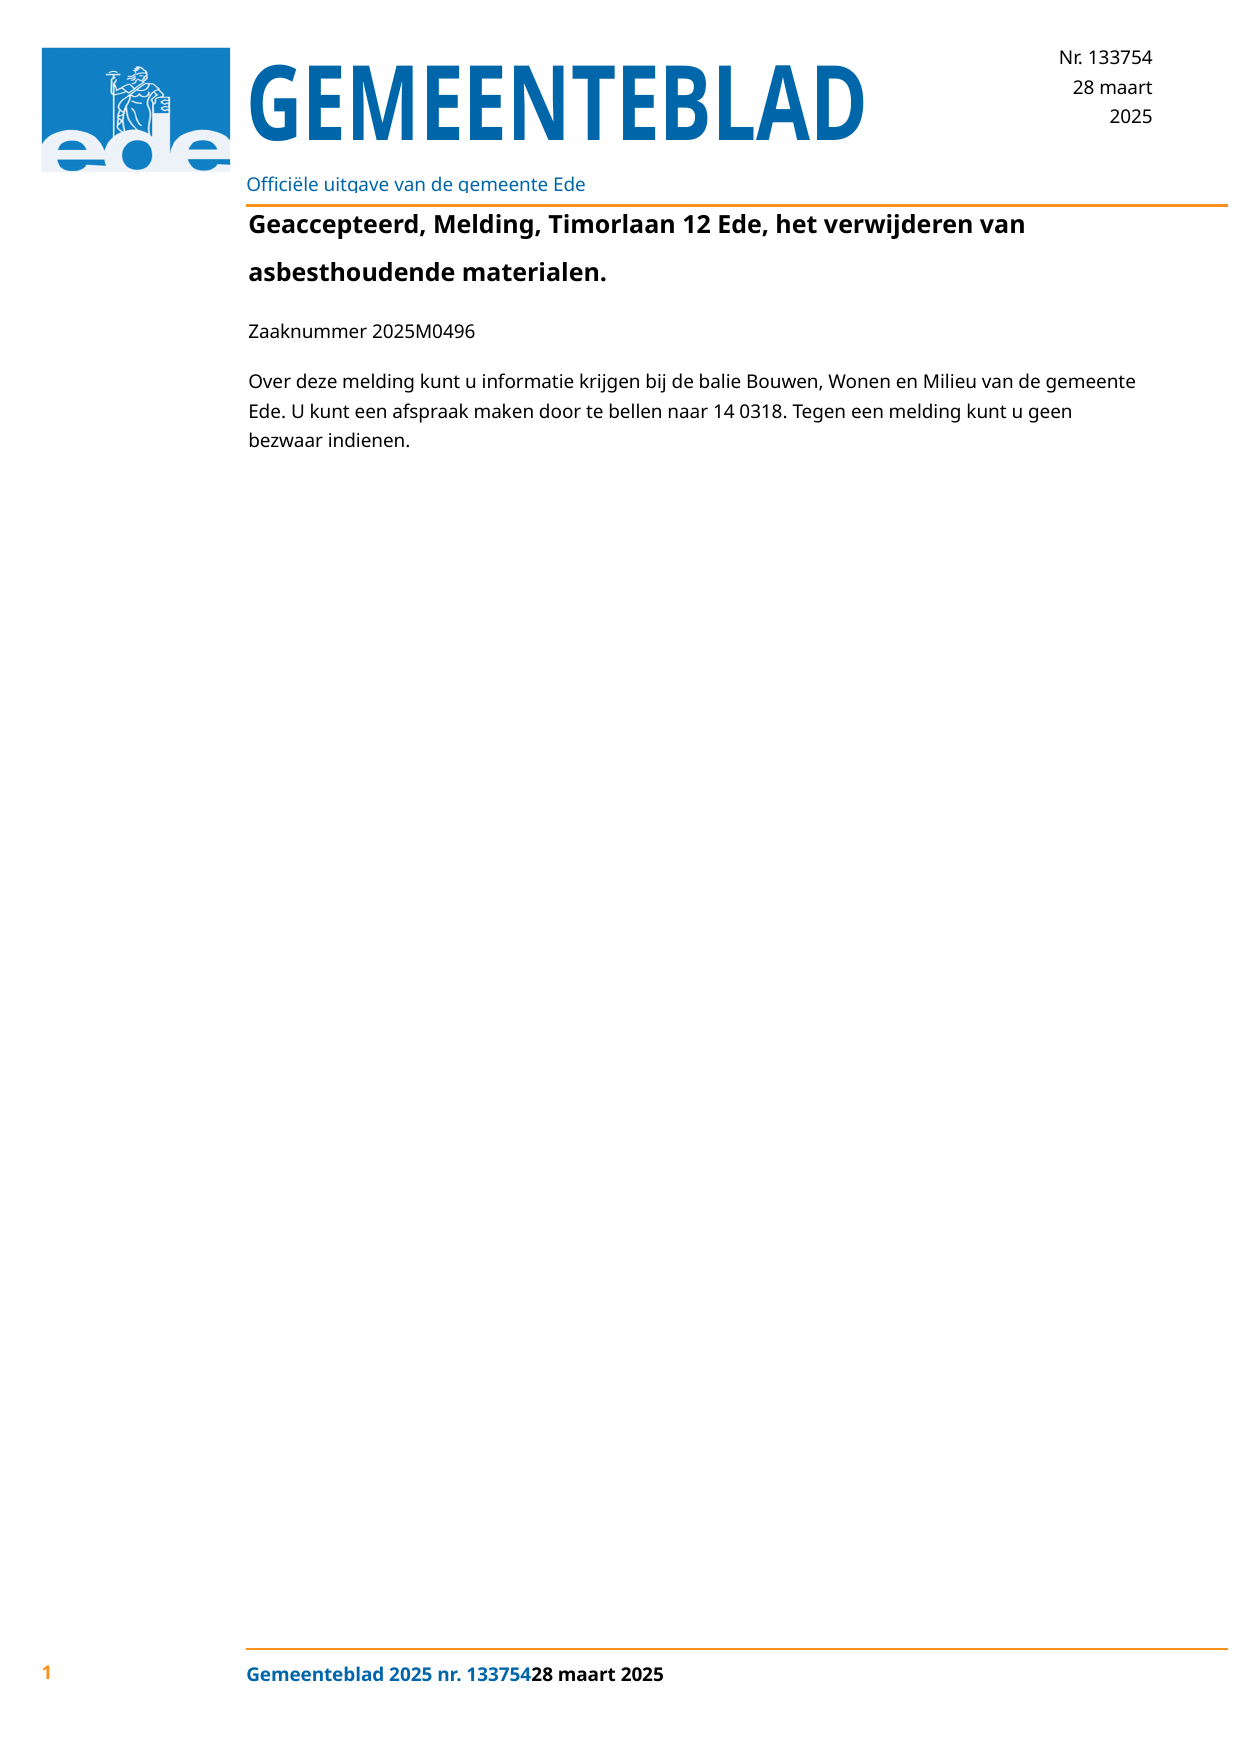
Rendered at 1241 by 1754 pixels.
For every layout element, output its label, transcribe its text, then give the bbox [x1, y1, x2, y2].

text Geaccepteerd, Melding, Timorlaan 12 Ede, het verwijderen van asbesthoudende materialen. [248, 207, 1152, 288]
picture [41, 47, 231, 172]
text Over deze melding kunt u informatie krijgen bij de balie Bouwen, Wonen en Milieu van de gemeente Ede. U kunt een afspraak maken door te bellen naar 14 0318. Tegen een melding kunt u geen bezwaar indienen. [248, 368, 1152, 453]
text Zaaknummer 2025M0496 [248, 318, 1152, 344]
